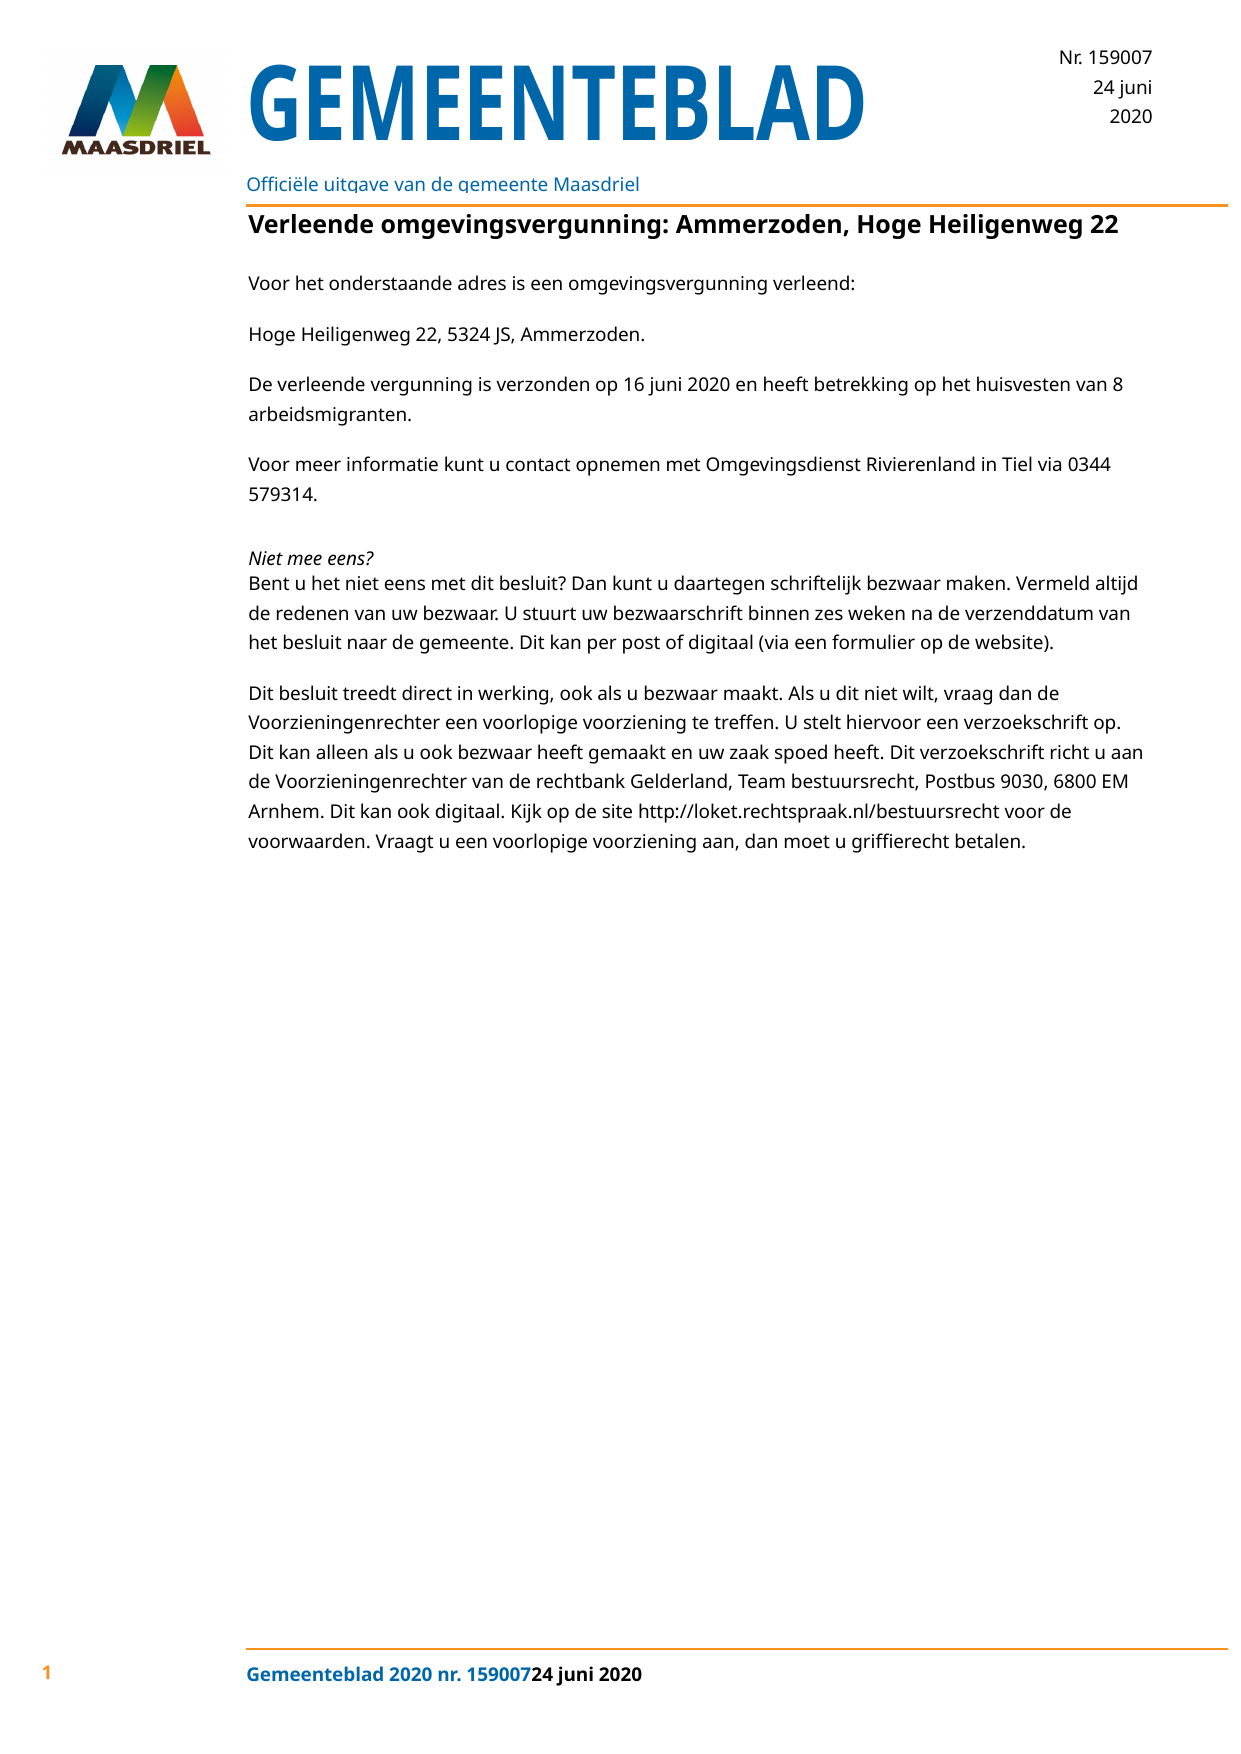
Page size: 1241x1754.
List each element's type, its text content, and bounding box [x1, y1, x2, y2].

text Voor meer informatie kunt u contact opnemen met Omgevingsdienst Rivierenland in Tiel via 0344 579314. [248, 451, 1152, 506]
text Niet mee eens? [248, 545, 1152, 570]
picture [41, 47, 231, 172]
text Voor het onderstaande adres is een omgevingsvergunning verleend: [248, 270, 1152, 296]
text Bent u het niet eens met dit besluit? Dan kunt u daartegen schriftelijk bezwaar maken. Vermeld altijd de redenen van uw bezwaar. U stuurt uw bezwaarschrift binnen zes weken na de verzenddatum van het besluit naar de gemeente. Dit kan per post of digitaal (via een formulier op de website). [248, 570, 1152, 655]
text De verleende vergunning is verzonden op 16 juni 2020 en heeft betrekking op het huisvesten van 8 arbeidsmigranten. [248, 371, 1152, 426]
text Verleende omgevingsvergunning: Ammerzoden, Hoge Heiligenweg 22 [248, 207, 1152, 241]
text Dit besluit treedt direct in werking, ook als u bezwaar maakt. Als u dit niet wilt, vraag dan de Voorzieningenrechter een voorlopige voorziening te treffen. U stelt hiervoor een verzoekschrift op. Dit kan alleen als u ook bezwaar heeft gemaakt en uw zaak spoed heeft. Dit verzoekschrift richt u aan de Voorzieningenrechter van de rechtbank Gelderland, Team bestuursrecht, Postbus 9030, 6800 EM Arnhem. Dit kan ook digitaal. Kijk op de site http://loket.rechtspraak.nl/bestuursrecht voor de voorwaarden. Vraagt u een voorlopige voorziening aan, dan moet u griffierecht betalen. [248, 680, 1152, 854]
text Hoge Heiligenweg 22, 5324 JS, Ammerzoden. [248, 321, 1152, 346]
